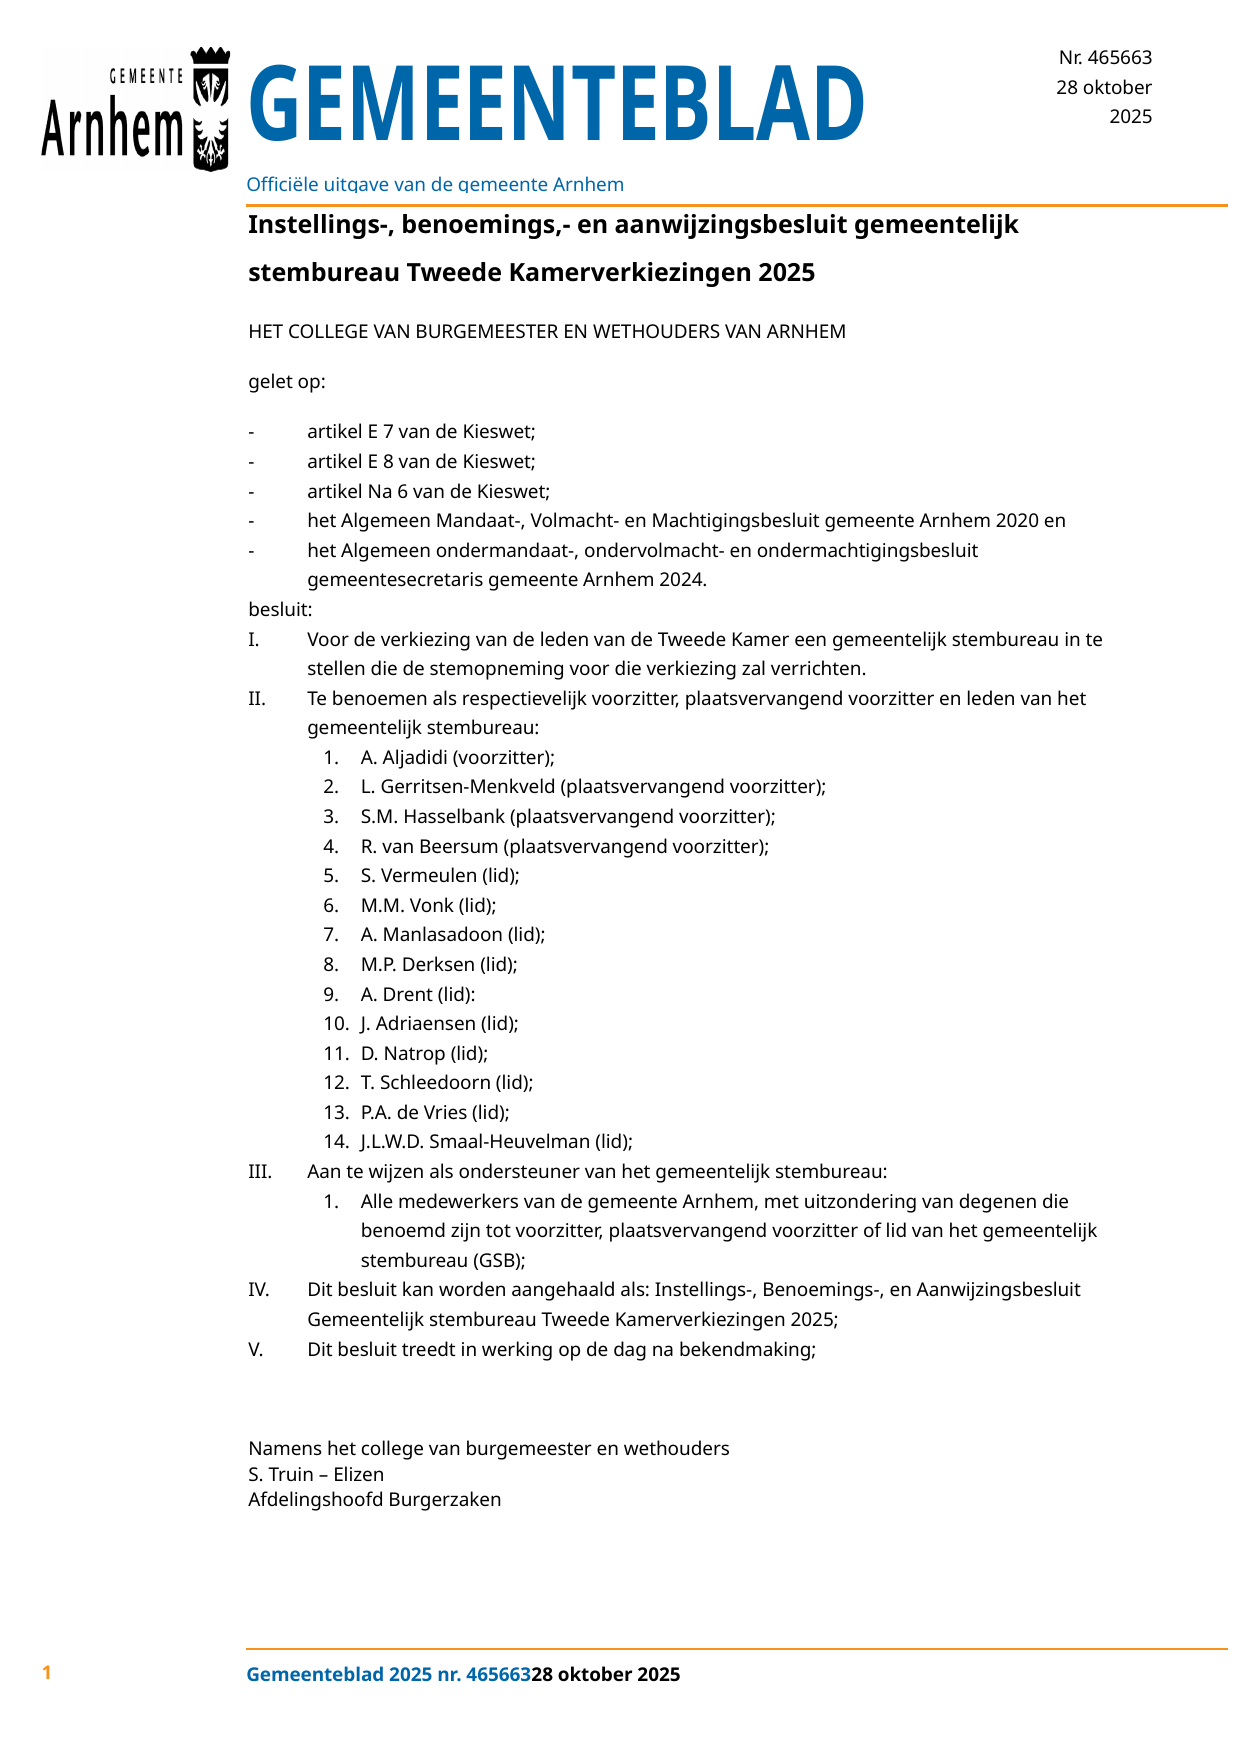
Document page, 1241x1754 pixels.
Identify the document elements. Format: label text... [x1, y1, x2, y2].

text Afdelingshoofd Burgerzaken [248, 1487, 1152, 1512]
text besluit: [248, 596, 1152, 622]
list M.M. Vonk (lid); [323, 892, 1152, 918]
list Te benoemen als respectievelijk voorzitter, plaatsvervangend voorzitter en leden van het gemeentelijk stembureau: [248, 685, 1152, 740]
list S.M. Hasselbank (plaatsvervangend voorzitter); [323, 803, 1152, 829]
list A. Manlasadoon (lid); [323, 922, 1152, 947]
text S. Truin – Elizen [248, 1461, 1152, 1487]
list het Algemeen ondermandaat-, ondervolmacht- en ondermachtigingsbesluit gemeentesecretaris gemeente Arnhem 2024. [248, 537, 1152, 592]
list Aan te wijzen als ondersteuner van het gemeentelijk stembureau: [248, 1158, 1152, 1184]
list P.A. de Vries (lid); [323, 1099, 1152, 1125]
text gelet op: [248, 368, 1152, 394]
picture [41, 47, 231, 172]
list J. Adriaensen (lid); [323, 1010, 1152, 1036]
list A. Drent (lid): [323, 981, 1152, 1007]
list J.L.W.D. Smaal-Heuvelman (lid); [323, 1129, 1152, 1154]
list het Algemeen Mandaat-, Volmacht- en Machtigingsbesluit gemeente Arnhem 2020 en [248, 507, 1152, 533]
list Dit besluit kan worden aangehaald als: Instellings-, Benoemings-, en Aanwijzingsbesluit Gemeentelijk stembureau Tweede Kamerverkiezingen 2025; [248, 1277, 1152, 1332]
list D. Natrop (lid); [323, 1040, 1152, 1066]
list T. Schleedoorn (lid); [323, 1069, 1152, 1095]
list A. Aljadidi (voorzitter); [323, 744, 1152, 770]
list L. Gerritsen-Menkveld (plaatsvervangend voorzitter); [323, 774, 1152, 799]
list artikel E 8 van de Kieswet; [248, 448, 1152, 474]
list S. Vermeulen (lid); [323, 862, 1152, 888]
list R. van Beersum (plaatsvervangend voorzitter); [323, 833, 1152, 859]
list artikel E 7 van de Kieswet; [248, 419, 1152, 444]
list Alle medewerkers van de gemeente Arnhem, met uitzondering van degenen die benoemd zijn tot voorzitter, plaatsvervangend voorzitter of lid van het gemeentelijk stembureau (GSB); [323, 1188, 1152, 1273]
list M.P. Derksen (lid); [323, 951, 1152, 977]
text Namens het college van burgemeester en wethouders [248, 1435, 1152, 1461]
text HET COLLEGE VAN BURGEMEESTER EN WETHOUDERS VAN ARNHEM [248, 318, 1152, 344]
list Voor de verkiezing van de leden van de Tweede Kamer een gemeentelijk stembureau in te stellen die de stemopneming voor die verkiezing zal verrichten. [248, 626, 1152, 681]
text Instellings-, benoemings,- en aanwijzingsbesluit gemeentelijk stembureau Tweede Kamerverkiezingen 2025 [248, 207, 1152, 288]
list artikel Na 6 van de Kieswet; [248, 478, 1152, 504]
list Dit besluit treedt in werking op de dag na bekendmaking; [248, 1336, 1152, 1362]
